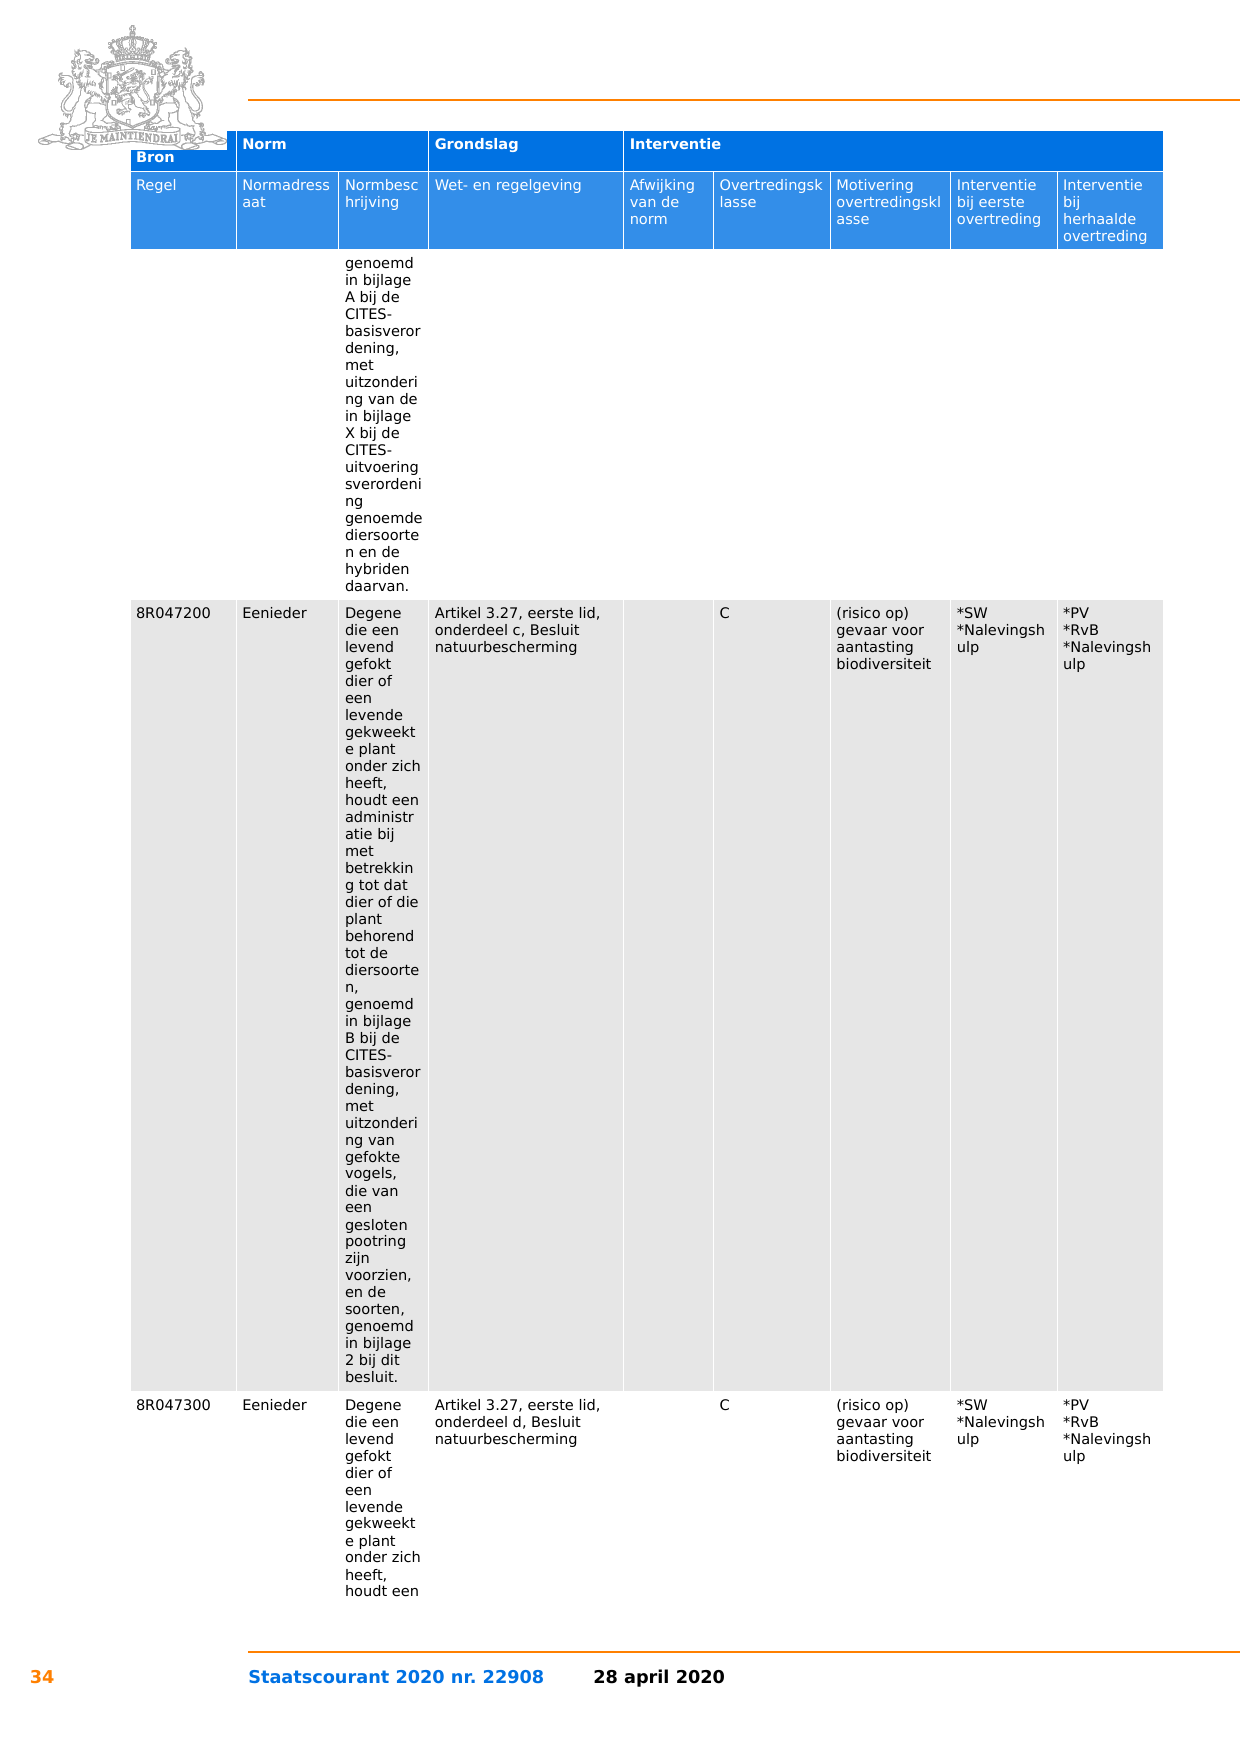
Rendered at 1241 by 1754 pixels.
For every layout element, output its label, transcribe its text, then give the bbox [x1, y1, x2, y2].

table_cell [714, 250, 830, 599]
table_cell Eenieder [237, 1392, 338, 1605]
table_cell (risico op) gevaar voor aantasting biodiversiteit [831, 600, 950, 1391]
table_cell 8R047200 [131, 600, 236, 1391]
table_cell Normbeschrijving [339, 172, 428, 249]
table_cell [1058, 250, 1163, 599]
table_cell [831, 250, 950, 599]
table_cell *SW *Nalevingshulp [951, 1392, 1057, 1605]
table_cell *PV *RvB *Nalevingshulp [1058, 1392, 1163, 1605]
table_cell [624, 600, 713, 1391]
table_cell C [714, 600, 830, 1391]
table_cell Eenieder [237, 600, 338, 1391]
table_header Grondslag [429, 131, 623, 171]
table_cell Interventie bij herhaalde overtreding [1058, 172, 1163, 249]
table_cell Normadressaat [237, 172, 338, 249]
table_cell [429, 250, 623, 599]
table_cell [237, 250, 338, 599]
table_header Bron [131, 131, 236, 171]
table_cell Artikel 3.27, eerste lid, onderdeel d, Besluit natuurbescherming [429, 1392, 623, 1605]
table_cell *PV *RvB *Nalevingshulp [1058, 600, 1163, 1391]
table_cell genoemd in bijlage A bij de CITES-basisverordening, met uitzondering van de in bijlage X bij de CITES-uitvoeringsverordening genoemde diersoorten en de hybriden daarvan. [339, 250, 428, 599]
table_cell [624, 1392, 713, 1605]
table_header Interventie [624, 131, 1163, 171]
table_cell Degene die een levend gefokt dier of een levende gekweekte plant onder zich heeft, houdt een administratie bij met betrekking tot dat dier of die plant behorend tot de diersoorten, genoemd in bijlage B bij de CITES-basisverordening, met uitzondering van gefokte vogels, die van een gesloten pootring zijn voorzien, en de soorten, genoemd in bijlage 2 bij dit besluit. [339, 600, 428, 1391]
table_cell Overtredingsklasse [714, 172, 830, 249]
table_cell Afwijking van de norm [624, 172, 713, 249]
table_cell Artikel 3.27, eerste lid, onderdeel c, Besluit natuurbescherming [429, 600, 623, 1391]
picture [38, 25, 227, 150]
table_cell Interventie bij eerste overtreding [951, 172, 1057, 249]
table_cell Motivering overtredingsklasse [831, 172, 950, 249]
table_cell [131, 250, 236, 599]
table_cell [624, 250, 713, 599]
table_cell Wet- en regelgeving [429, 172, 623, 249]
table_cell *SW *Nalevingshulp [951, 600, 1057, 1391]
table_cell 8R047300 [131, 1392, 236, 1605]
table_cell C [714, 1392, 830, 1605]
table_header Norm [237, 131, 428, 171]
table_cell Regel [131, 172, 236, 249]
table_cell (risico op) gevaar voor aantasting biodiversiteit [831, 1392, 950, 1605]
table_cell [951, 250, 1057, 599]
table_cell Degene die een levend gefokt dier of een levende gekweekte plant onder zich heeft, houdt een [339, 1392, 428, 1605]
